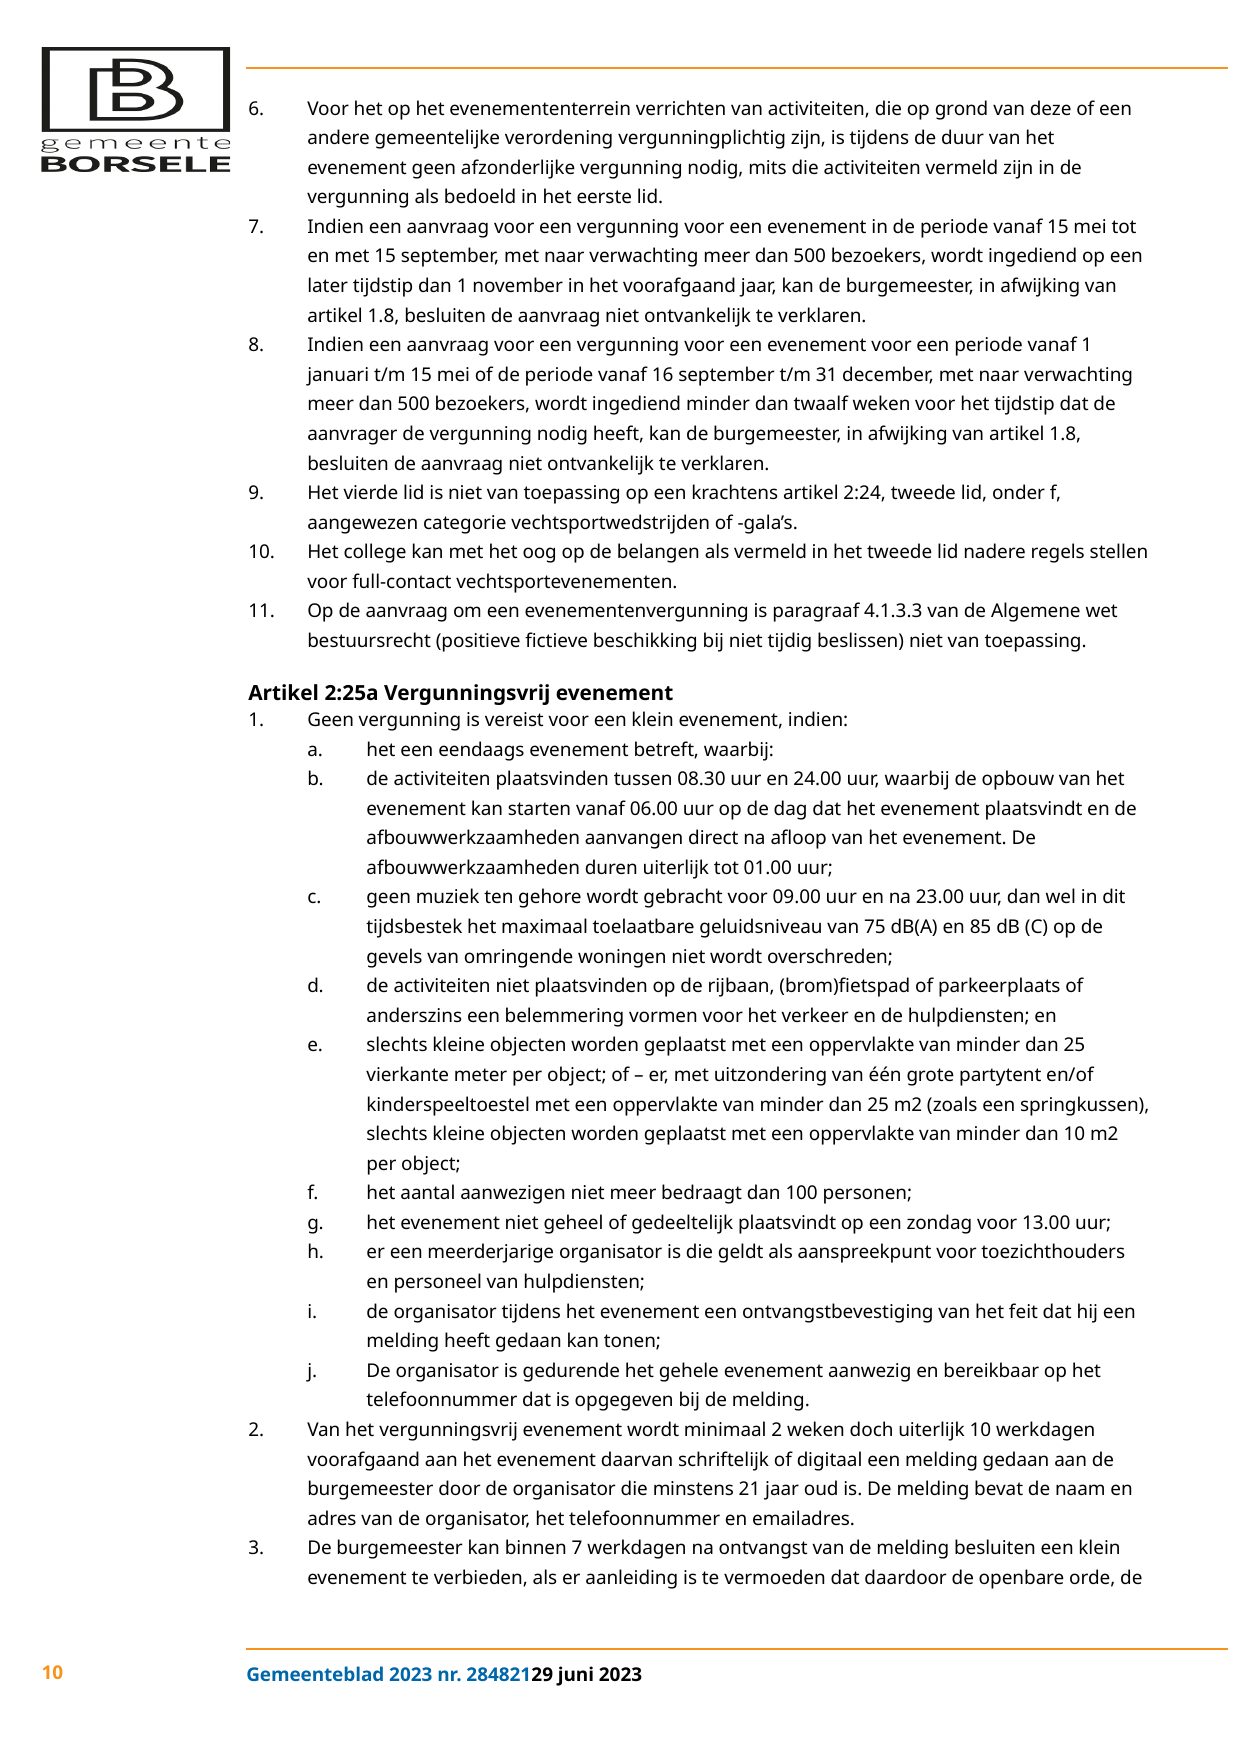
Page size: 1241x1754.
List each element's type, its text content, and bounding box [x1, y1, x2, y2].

list slechts kleine objecten worden geplaatst met een oppervlakte van minder dan 25 vierkante meter per object; of – er, met uitzondering van één grote partytent en/of kinderspeeltoestel met een oppervlakte van minder dan 25 m2 (zoals een springkussen), slechts kleine objecten worden geplaatst met een oppervlakte van minder dan 10 m2 per object; [307, 1032, 1152, 1176]
list Indien een aanvraag voor een vergunning voor een evenement voor een periode vanaf 1 januari t/m 15 mei of de periode vanaf 16 september t/m 31 december, met naar verwachting meer dan 500 bezoekers, wordt ingediend minder dan twaalf weken voor het tijdstip dat de aanvrager de vergunning nodig heeft, kan de burgemeester, in afwijking van artikel 1.8, besluiten de aanvraag niet ontvankelijk te verklaren. [248, 331, 1152, 476]
list er een meerderjarige organisator is die geldt als aanspreekpunt voor toezichthouders en personeel van hulpdiensten; [307, 1239, 1152, 1294]
list Van het vergunningsvrij evenement wordt minimaal 2 weken doch uiterlijk 10 werkdagen voorafgaand aan het evenement daarvan schriftelijk of digitaal een melding gedaan aan de burgemeester door de organisator die minstens 21 jaar oud is. De melding bevat de naam en adres van de organisator, het telefoonnummer en emailadres. [248, 1416, 1152, 1531]
list Op de aanvraag om een evenementenvergunning is paragraaf 4.1.3.3 van de Algemene wet bestuursrecht (positieve fictieve beschikking bij niet tijdig beslissen) niet van toepassing. [248, 598, 1152, 653]
picture [41, 47, 231, 172]
text Artikel 2:25a Vergunningsvrij evenement [248, 678, 1152, 706]
list de activiteiten niet plaatsvinden op de rijbaan, (brom)fietspad of parkeerplaats of anderszins een belemmering vormen voor het verkeer en de hulpdiensten; en [307, 972, 1152, 1028]
list Geen vergunning is vereist voor een klein evenement, indien: [248, 706, 1152, 732]
list geen muziek ten gehore wordt gebracht voor 09.00 uur en na 23.00 uur, dan wel in dit tijdsbestek het maximaal toelaatbare geluidsniveau van 75 dB(A) en 85 dB (C) op de gevels van omringende woningen niet wordt overschreden; [307, 884, 1152, 968]
list Het college kan met het oog op de belangen als vermeld in het tweede lid nadere regels stellen voor full-contact vechtsportevenementen. [248, 538, 1152, 594]
list het aantal aanwezigen niet meer bedraagt dan 100 personen; [307, 1179, 1152, 1205]
list het evenement niet geheel of gedeeltelijk plaatsvindt op een zondag voor 13.00 uur; [307, 1209, 1152, 1235]
list De burgemeester kan binnen 7 werkdagen na ontvangst van de melding besluiten een klein evenement te verbieden, als er aanleiding is te vermoeden dat daardoor de openbare orde, de [248, 1534, 1152, 1590]
list het een eendaags evenement betreft, waarbij: [307, 736, 1152, 761]
list de organisator tijdens het evenement een ontvangstbevestiging van het feit dat hij een melding heeft gedaan kan tonen; [307, 1298, 1152, 1353]
list Het vierde lid is niet van toepassing op een krachtens artikel 2:24, tweede lid, onder f, aangewezen categorie vechtsportwedstrijden of -gala’s. [248, 479, 1152, 535]
list Indien een aanvraag voor een vergunning voor een evenement in de periode vanaf 15 mei tot en met 15 september, met naar verwachting meer dan 500 bezoekers, wordt ingediend op een later tijdstip dan 1 november in het voorafgaand jaar, kan de burgemeester, in afwijking van artikel 1.8, besluiten de aanvraag niet ontvankelijk te verklaren. [248, 213, 1152, 328]
list De organisator is gedurende het gehele evenement aanwezig en bereikbaar op het telefoonnummer dat is opgegeven bij de melding. [307, 1357, 1152, 1412]
list Voor het op het evenemententerrein verrichten van activiteiten, die op grond van deze of een andere gemeentelijke verordening vergunningplichtig zijn, is tijdens de duur van het evenement geen afzonderlijke vergunning nodig, mits die activiteiten vermeld zijn in de vergunning als bedoeld in het eerste lid. [248, 95, 1152, 209]
list de activiteiten plaatsvinden tussen 08.30 uur en 24.00 uur, waarbij de opbouw van het evenement kan starten vanaf 06.00 uur op de dag dat het evenement plaatsvindt en de afbouwwerkzaamheden aanvangen direct na afloop van het evenement. De afbouwwerkzaamheden duren uiterlijk tot 01.00 uur; [307, 765, 1152, 880]
